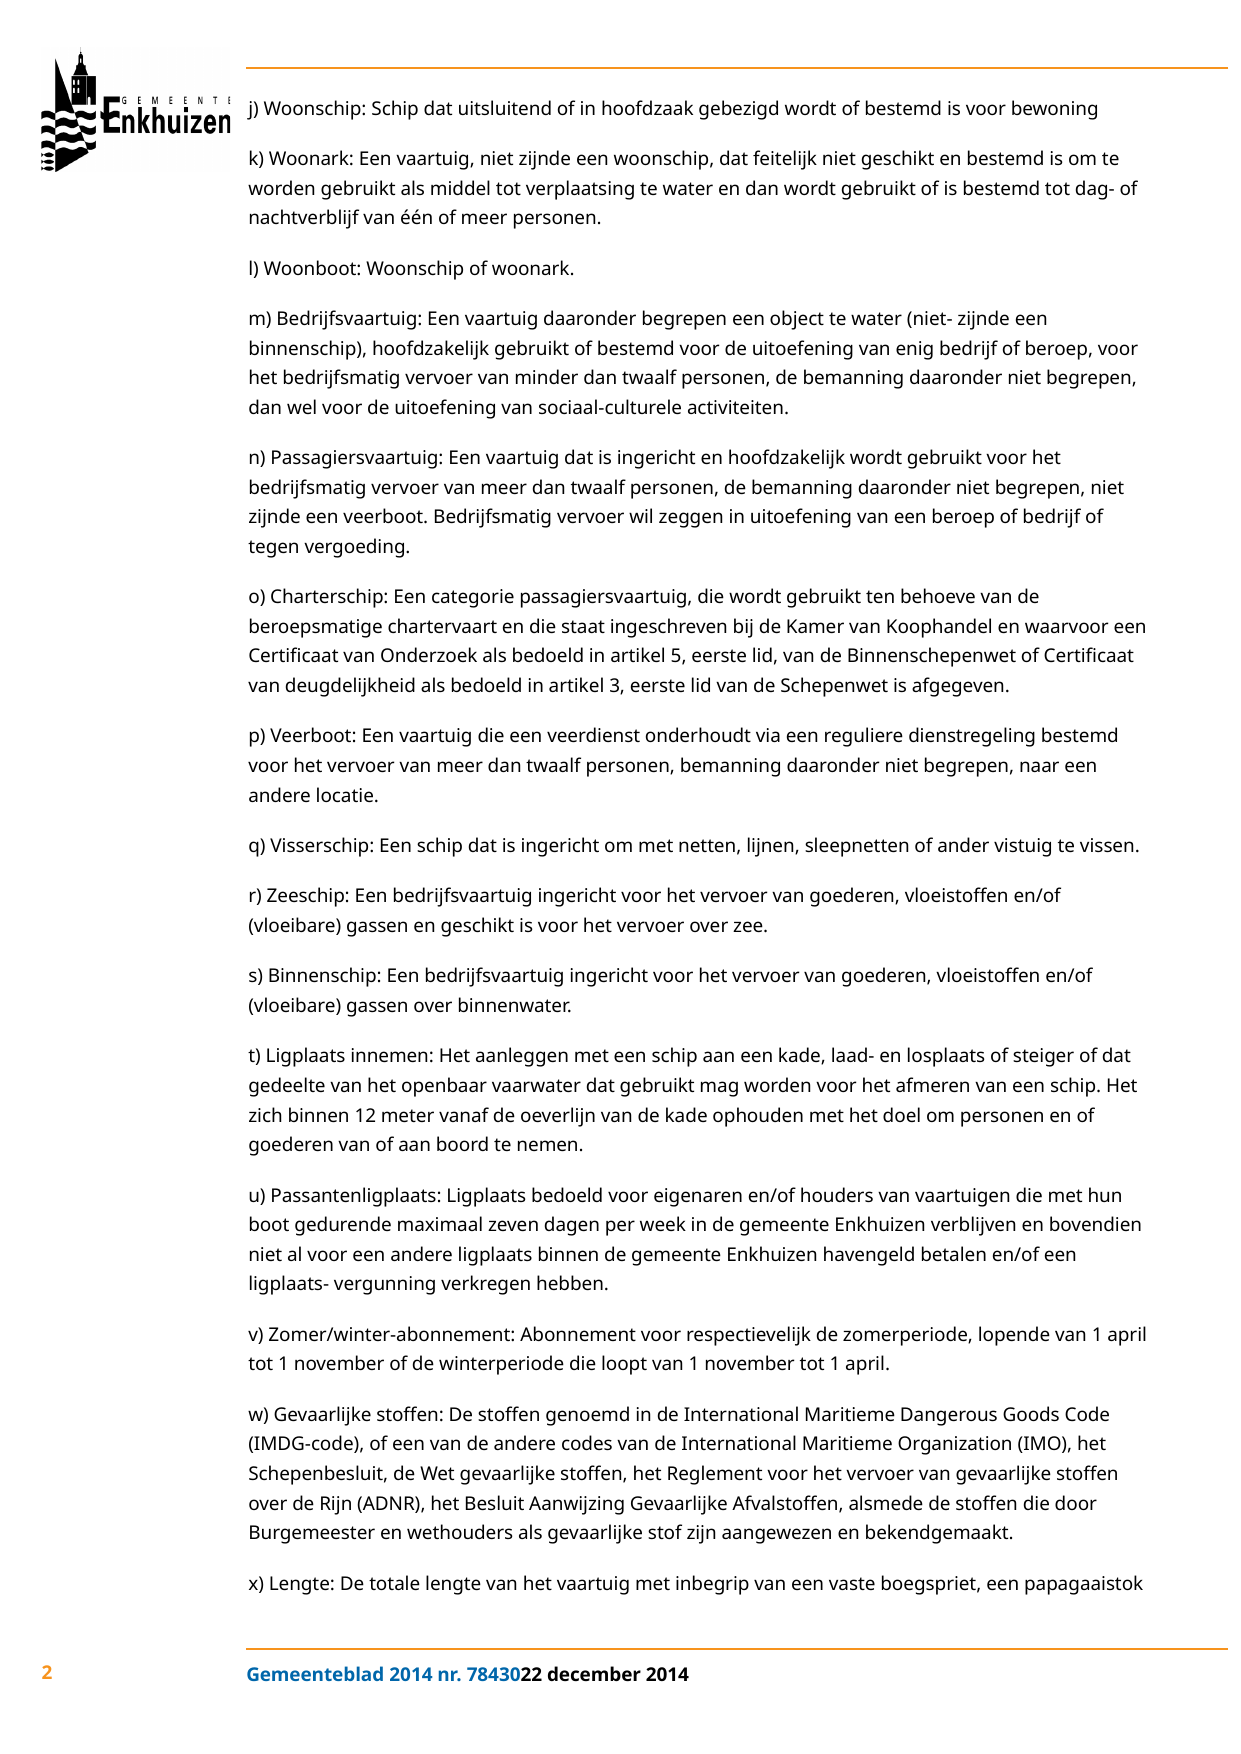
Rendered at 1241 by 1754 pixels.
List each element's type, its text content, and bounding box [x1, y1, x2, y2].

text r) Zeeschip: Een bedrijfsvaartuig ingericht voor het vervoer van goederen, vloeistoffen en/of (vloeibare) gassen en geschikt is voor het vervoer over zee. [248, 883, 1152, 938]
text m) Bedrijfsvaartuig: Een vaartuig daaronder begrepen een object te water (niet- zijnde een binnenschip), hoofdzakelijk gebruikt of bestemd voor de uitoefening van enig bedrijf of beroep, voor het bedrijfsmatig vervoer van minder dan twaalf personen, de bemanning daaronder niet begrepen, dan wel voor de uitoefening van sociaal-culturele activiteiten. [248, 305, 1152, 420]
text q) Visserschip: Een schip dat is ingericht om met netten, lijnen, sleepnetten of ander vistuig te vissen. [248, 832, 1152, 858]
text x) Lengte: De totale lengte van het vaartuig met inbegrip van een vaste boegspriet, een papagaaistok [248, 1570, 1152, 1596]
text k) Woonark: Een vaartuig, niet zijnde een woonschip, dat feitelijk niet geschikt en bestemd is om te worden gebruikt als middel tot verplaatsing te water en dan wordt gebruikt of is bestemd tot dag- of nachtverblijf van één of meer personen. [248, 145, 1152, 230]
text v) Zomer/winter-abonnement: Abonnement voor respectievelijk de zomerperiode, lopende van 1 april tot 1 november of de winterperiode die loopt van 1 november tot 1 april. [248, 1321, 1152, 1376]
text n) Passagiersvaartuig: Een vaartuig dat is ingericht en hoofdzakelijk wordt gebruikt voor het bedrijfsmatig vervoer van meer dan twaalf personen, de bemanning daaronder niet begrepen, niet zijnde een veerboot. Bedrijfsmatig vervoer wil zeggen in uitoefening van een beroep of bedrijf of tegen vergoeding. [248, 444, 1152, 559]
text l) Woonboot: Woonschip of woonark. [248, 255, 1152, 281]
text u) Passantenligplaats: Ligplaats bedoeld voor eigenaren en/of houders van vaartuigen die met hun boot gedurende maximaal zeven dagen per week in de gemeente Enkhuizen verblijven en bovendien niet al voor een andere ligplaats binnen de gemeente Enkhuizen havengeld betalen en/of een ligplaats- vergunning verkregen hebben. [248, 1182, 1152, 1296]
text s) Binnenschip: Een bedrijfsvaartuig ingericht voor het vervoer van goederen, vloeistoffen en/of (vloeibare) gassen over binnenwater. [248, 963, 1152, 1018]
text o) Charterschip: Een categorie passagiersvaartuig, die wordt gebruikt ten behoeve van de beroepsmatige chartervaart en die staat ingeschreven bij de Kamer van Koophandel en waarvoor een Certificaat van Onderzoek als bedoeld in artikel 5, eerste lid, van de Binnenschepenwet of Certificaat van deugdelijkheid als bedoeld in artikel 3, eerste lid van de Schepenwet is afgegeven. [248, 583, 1152, 698]
text j) Woonschip: Schip dat uitsluitend of in hoofdzaak gebezigd wordt of bestemd is voor bewoning [248, 95, 1152, 121]
picture [41, 47, 231, 172]
text t) Ligplaats innemen: Het aanleggen met een schip aan een kade, laad- en losplaats of steiger of dat gedeelte van het openbaar vaarwater dat gebruikt mag worden voor het afmeren van een schip. Het zich binnen 12 meter vanaf de oeverlijn van de kade ophouden met het doel om personen en of goederen van of aan boord te nemen. [248, 1043, 1152, 1157]
text p) Veerboot: Een vaartuig die een veerdienst onderhoudt via een reguliere dienstregeling bestemd voor het vervoer van meer dan twaalf personen, bemanning daaronder niet begrepen, naar een andere locatie. [248, 723, 1152, 808]
text w) Gevaarlijke stoffen: De stoffen genoemd in de International Maritieme Dangerous Goods Code (IMDG-code), of een van de andere codes van de International Maritieme Organization (IMO), het Schepenbesluit, de Wet gevaarlijke stoffen, het Reglement voor het vervoer van gevaarlijke stoffen over de Rijn (ADNR), het Besluit Aanwijzing Gevaarlijke Afvalstoffen, alsmede de stoffen die door Burgemeester en wethouders als gevaarlijke stof zijn aangewezen en bekendgemaakt. [248, 1401, 1152, 1545]
